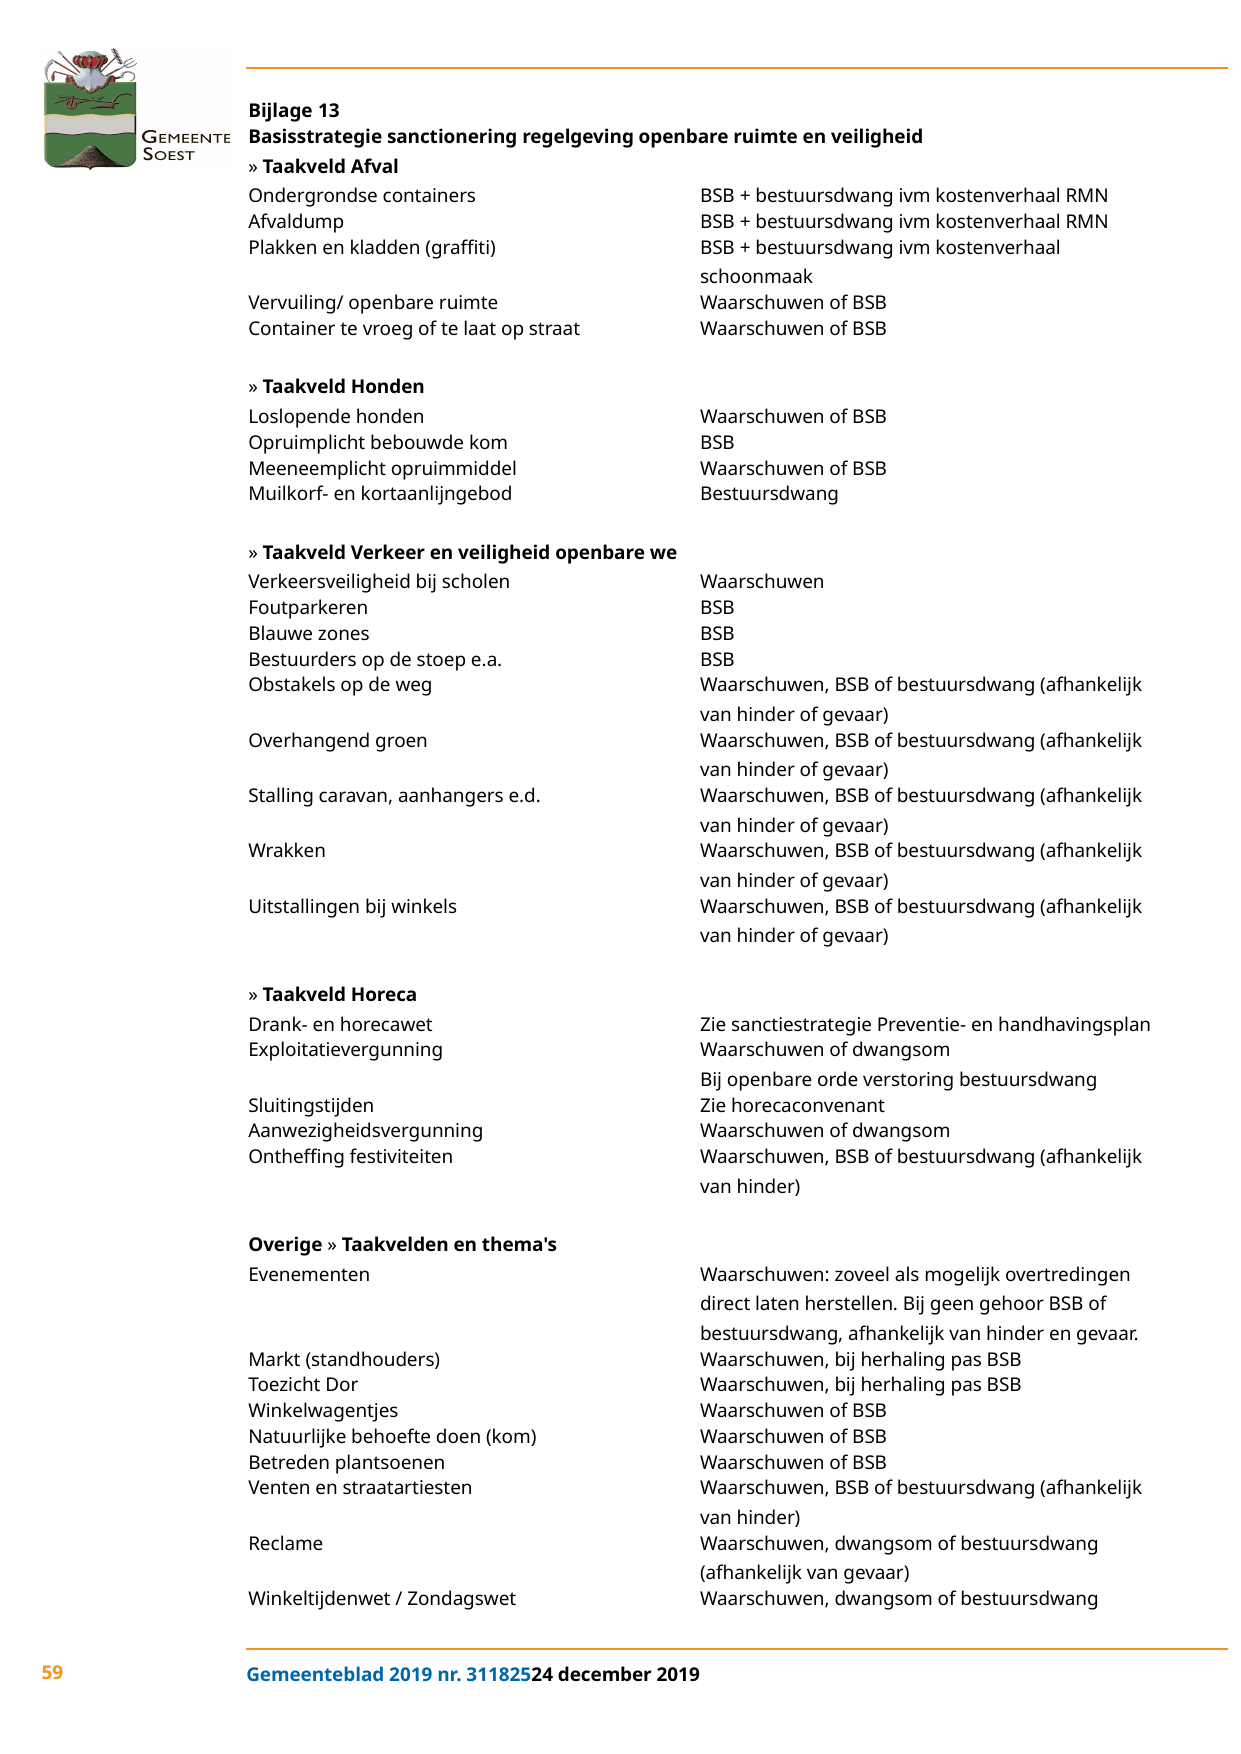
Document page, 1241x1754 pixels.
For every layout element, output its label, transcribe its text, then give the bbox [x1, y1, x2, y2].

table_header Drank- en horecawet [248, 1011, 700, 1036]
table_cell Exploitatievergunning [248, 1036, 700, 1092]
table_cell Bestuurders op de stoep e.a. [248, 646, 700, 672]
table_cell Toezicht Dor [248, 1372, 700, 1397]
table_cell Sluitingstijden [248, 1092, 700, 1117]
table_cell Waarschuwen, dwangsom of bestuursdwang [700, 1585, 1152, 1611]
table_header Evenementen [248, 1261, 700, 1346]
table_cell Waarschuwen of BSB [700, 315, 1152, 341]
table_header Waarschuwen [700, 569, 1152, 594]
table_cell Markt (standhouders) [248, 1346, 700, 1372]
table_header BSB + bestuursdwang ivm kostenverhaal RMN [700, 183, 1152, 208]
table_cell Aanwezigheidsvergunning [248, 1118, 700, 1143]
table_cell Vervuiling/ openbare ruimte [248, 289, 700, 315]
picture [41, 47, 231, 172]
table_cell BSB [700, 595, 1152, 620]
text » Taakveld Afval [248, 153, 1152, 179]
table_cell Waarschuwen, BSB of bestuursdwang (afhankelijk van hinder) [700, 1143, 1152, 1198]
table_cell Waarschuwen, BSB of bestuursdwang (afhankelijk van hinder of gevaar) [700, 727, 1152, 782]
text » Taakveld Horeca [248, 981, 1152, 1007]
table_cell Zie horecaconvenant [700, 1092, 1152, 1117]
table_cell Waarschuwen of BSB [700, 455, 1152, 481]
text » Taakveld Verkeer en veiligheid openbare we [248, 539, 1152, 565]
table_cell BSB + bestuursdwang ivm kostenverhaal schoonmaak [700, 234, 1152, 289]
table_cell Wrakken [248, 838, 700, 893]
table_header Waarschuwen of BSB [700, 403, 1152, 429]
table_cell Reclame [248, 1530, 700, 1585]
text Basisstrategie sanctionering regelgeving openbare ruimte en veiligheid [248, 123, 1152, 149]
table_cell Container te vroeg of te laat op straat [248, 315, 700, 341]
table_cell Meeneemplicht opruimmiddel [248, 455, 700, 481]
table_cell Uitstallingen bij winkels [248, 893, 700, 948]
table_cell Natuurlijke behoefte doen (kom) [248, 1423, 700, 1449]
table_cell Ontheffing festiviteiten [248, 1143, 700, 1198]
table_cell Waarschuwen of BSB [700, 1423, 1152, 1449]
table_cell Bestuursdwang [700, 481, 1152, 506]
table_cell Winkeltijdenwet / Zondagswet [248, 1585, 700, 1611]
table_cell Opruimplicht bebouwde kom [248, 429, 700, 455]
table_header Verkeersveiligheid bij scholen [248, 569, 700, 594]
table_header Zie sanctiestrategie Preventie- en handhavingsplan [700, 1011, 1152, 1036]
table_cell Waarschuwen, bij herhaling pas BSB [700, 1372, 1152, 1397]
text » Taakveld Honden [248, 374, 1152, 399]
table_cell BSB [700, 620, 1152, 646]
table_cell Venten en straatartiesten [248, 1475, 700, 1530]
table_cell Betreden plantsoenen [248, 1449, 700, 1474]
table_cell Afvaldump [248, 208, 700, 234]
table_cell Waarschuwen of BSB [700, 1398, 1152, 1423]
table_cell Waarschuwen, BSB of bestuursdwang (afhankelijk van hinder) [700, 1475, 1152, 1530]
table_cell Foutparkeren [248, 595, 700, 620]
table_cell Waarschuwen of BSB [700, 289, 1152, 315]
table_cell Stalling caravan, aanhangers e.d. [248, 782, 700, 838]
table_cell Blauwe zones [248, 620, 700, 646]
table_cell Waarschuwen of dwangsom [700, 1118, 1152, 1143]
table_cell Waarschuwen, dwangsom of bestuursdwang (afhankelijk van gevaar) [700, 1530, 1152, 1585]
table_cell Waarschuwen, BSB of bestuursdwang (afhankelijk van hinder of gevaar) [700, 782, 1152, 838]
text Bijlage 13 [248, 95, 1152, 123]
table_cell Muilkorf- en kortaanlijngebod [248, 481, 700, 506]
table_cell Waarschuwen, BSB of bestuursdwang (afhankelijk van hinder of gevaar) [700, 893, 1152, 948]
table_header Loslopende honden [248, 403, 700, 429]
table_cell Waarschuwen of dwangsom Bij openbare orde verstoring bestuursdwang [700, 1036, 1152, 1092]
table_cell Winkelwagentjes [248, 1398, 700, 1423]
table_cell BSB [700, 429, 1152, 455]
table_cell Waarschuwen, bij herhaling pas BSB [700, 1346, 1152, 1372]
table_header Waarschuwen: zoveel als mogelijk overtredingen direct laten herstellen. Bij geen gehoor BSB of bestuursdwang, afhankelijk van hinder en gevaar. [700, 1261, 1152, 1346]
table_cell BSB [700, 646, 1152, 672]
table_cell BSB + bestuursdwang ivm kostenverhaal RMN [700, 208, 1152, 234]
table_cell Waarschuwen, BSB of bestuursdwang (afhankelijk van hinder of gevaar) [700, 672, 1152, 727]
table_cell Obstakels op de weg [248, 672, 700, 727]
table_cell Waarschuwen, BSB of bestuursdwang (afhankelijk van hinder of gevaar) [700, 838, 1152, 893]
table_cell Plakken en kladden (graffiti) [248, 234, 700, 289]
table_cell Overhangend groen [248, 727, 700, 782]
table_cell Waarschuwen of BSB [700, 1449, 1152, 1474]
table_header Ondergrondse containers [248, 183, 700, 208]
text Overige » Taakvelden en thema's [248, 1231, 1152, 1257]
